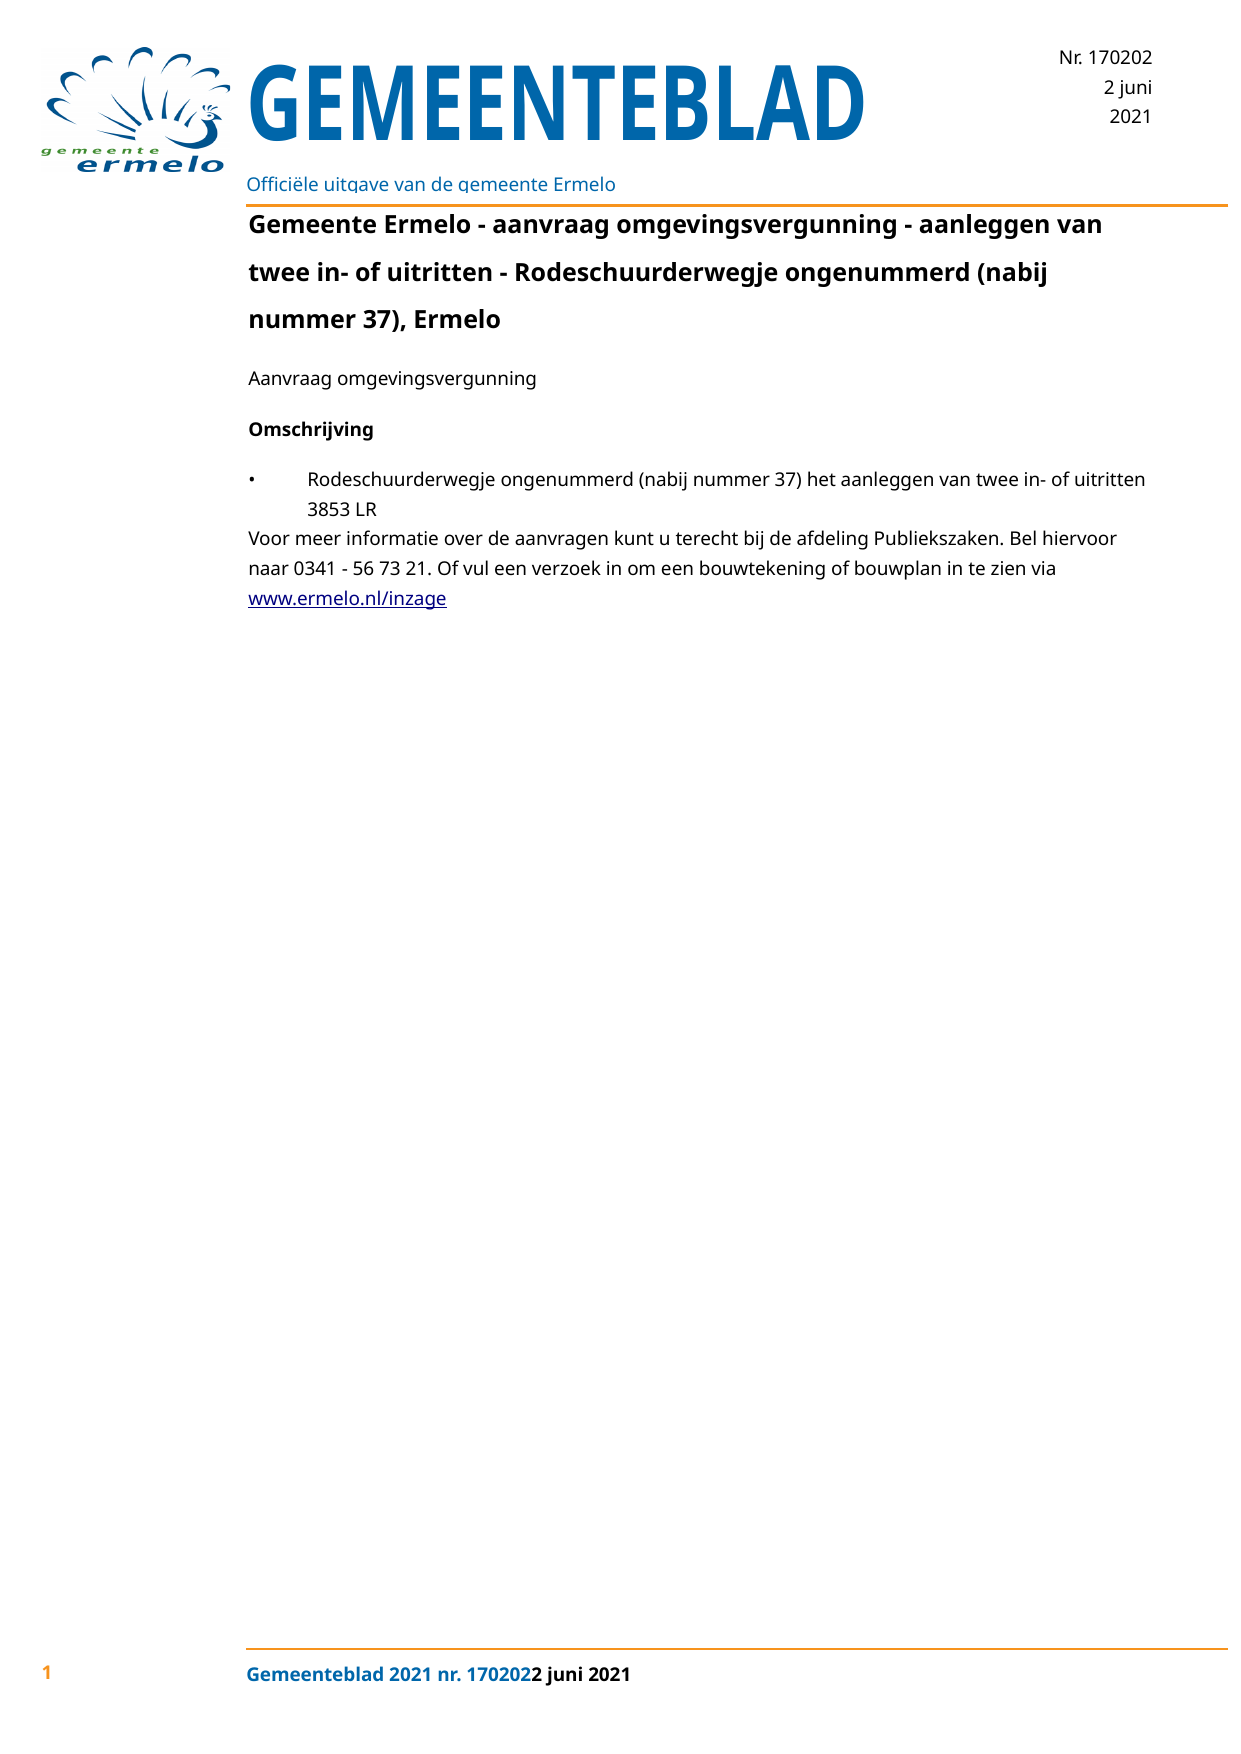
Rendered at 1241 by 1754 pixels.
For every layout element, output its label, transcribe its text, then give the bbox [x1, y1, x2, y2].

text Voor meer informatie over de aanvragen kunt u terecht bij de afdeling Publiekszaken. Bel hiervoor naar 0341 - 56 73 21. Of vul een verzoek in om een bouwtekening of bouwplan in te zien via www.ermelo.nl/inzage [248, 526, 1152, 610]
picture [41, 47, 231, 172]
list Rodeschuurderwegje ongenummerd (nabij nummer 37) het aanleggen van twee in- of uitritten 3853 LR [248, 466, 1152, 522]
text Omschrijving [248, 416, 1152, 442]
text Gemeente Ermelo - aanvraag omgevingsvergunning - aanleggen van twee in- of uitritten - Rodeschuurderwegje ongenummerd (nabij nummer 37), Ermelo [248, 207, 1152, 336]
text Aanvraag omgevingsvergunning [248, 366, 1152, 391]
